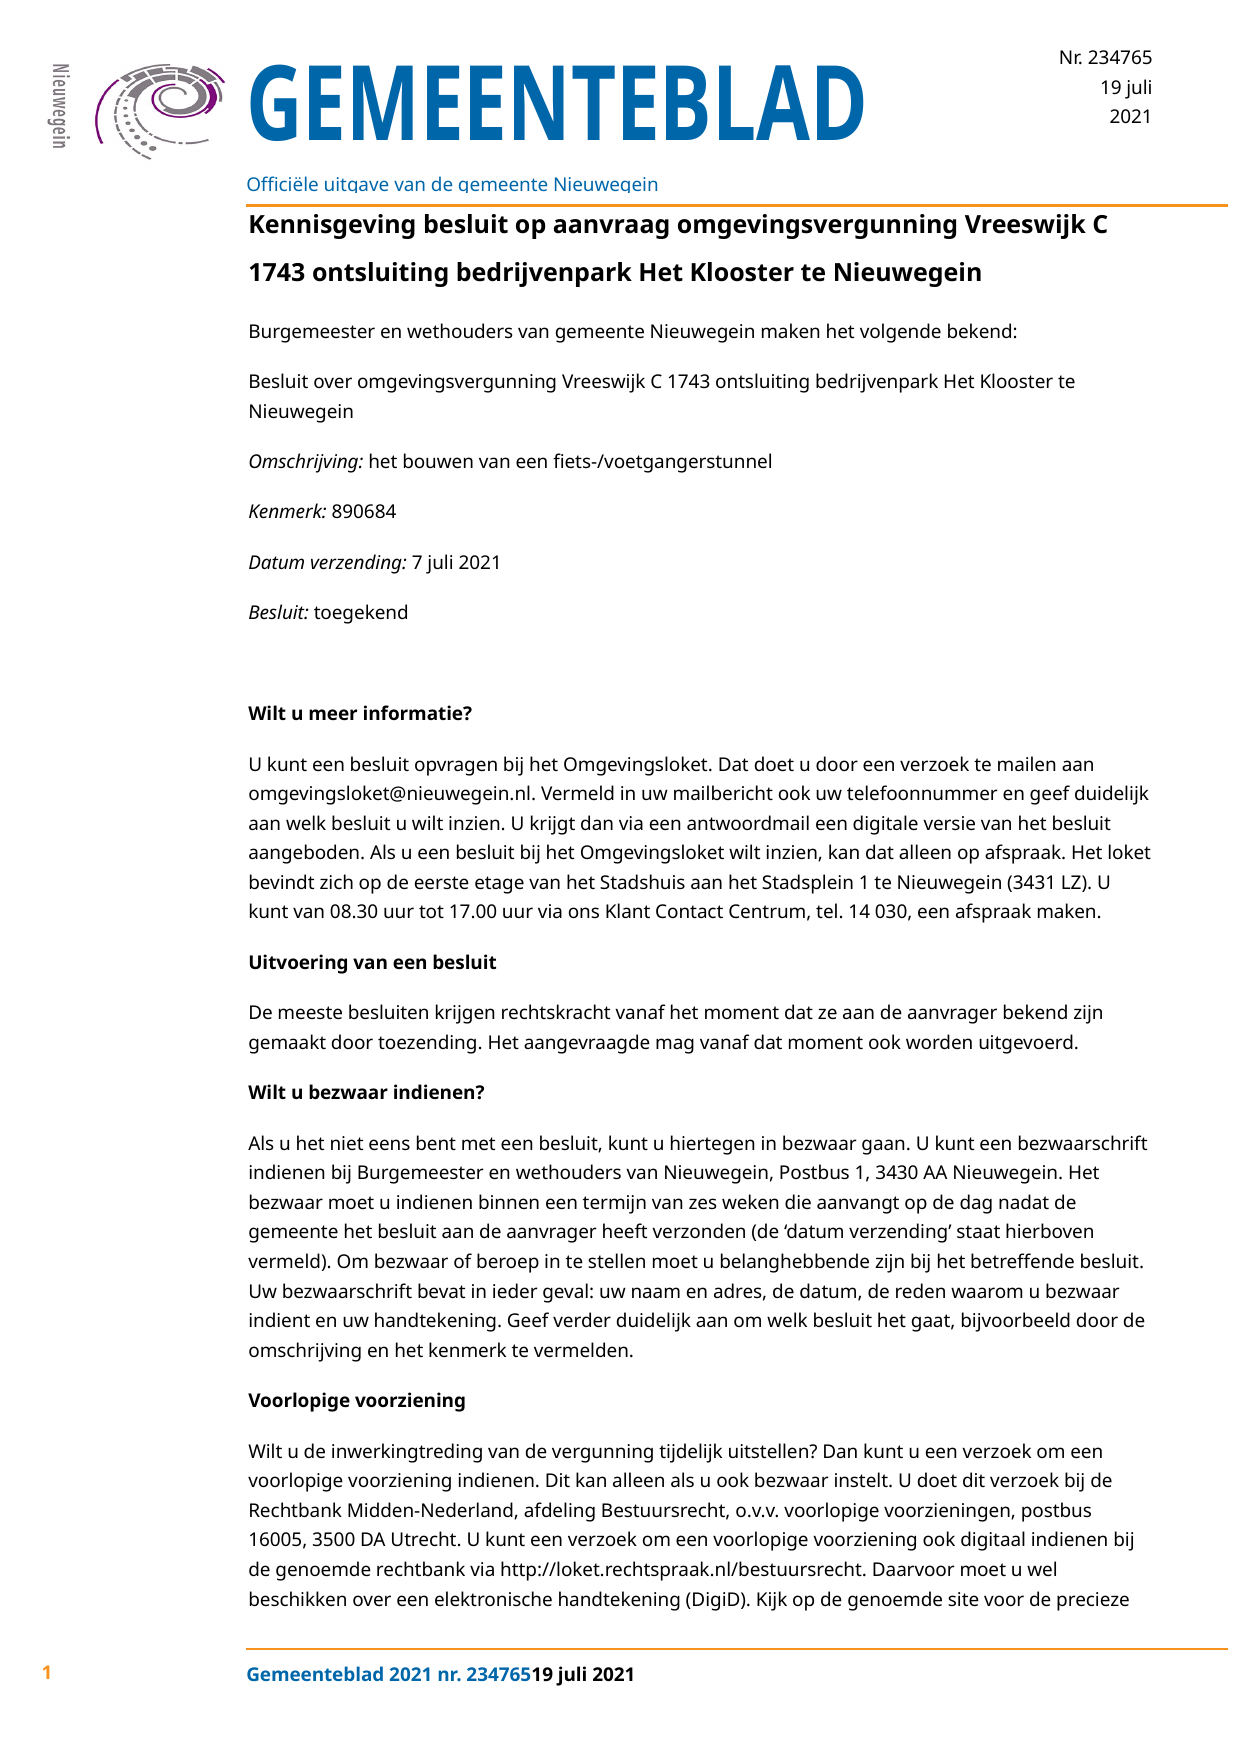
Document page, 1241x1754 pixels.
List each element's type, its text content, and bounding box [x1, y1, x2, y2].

text De meeste besluiten krijgen rechtskracht vanaf het moment dat ze aan de aanvrager bekend zijn gemaakt door toezending. Het aangevraagde mag vanaf dat moment ook worden uitgevoerd. [248, 999, 1152, 1055]
text Datum verzending: 7 juli 2021 [248, 549, 1152, 575]
text Voorlopige voorziening [248, 1387, 1152, 1413]
text Wilt u de inwerkingtreding van de vergunning tijdelijk uitstellen? Dan kunt u een verzoek om een voorlopige voorziening indienen. Dit kan alleen als u ook bezwaar instelt. U doet dit verzoek bij de Rechtbank Midden-Nederland, afdeling Bestuursrecht, o.v.v. voorlopige voorzieningen, postbus 16005, 3500 DA Utrecht. U kunt een verzoek om een voorlopige voorziening ook digitaal indienen bij de genoemde rechtbank via http://loket.rechtspraak.nl/bestuursrecht. Daarvoor moet u wel beschikken over een elektronische handtekening (DigiD). Kijk op de genoemde site voor de precieze [248, 1438, 1152, 1612]
text Als u het niet eens bent met een besluit, kunt u hiertegen in bezwaar gaan. U kunt een bezwaarschrift indienen bij Burgemeester en wethouders van Nieuwegein, Postbus 1, 3430 AA Nieuwegein. Het bezwaar moet u indienen binnen een termijn van zes weken die aanvangt op de dag nadat de gemeente het besluit aan de aanvrager heeft verzonden (de ‘datum verzending’ staat hierboven vermeld). Om bezwaar of beroep in te stellen moet u belanghebbende zijn bij het betreffende besluit. Uw bezwaarschrift bevat in ieder geval: uw naam en adres, de datum, de reden waarom u bezwaar indient en uw handtekening. Geef verder duidelijk aan om welk besluit het gaat, bijvoorbeeld door de omschrijving en het kenmerk te vermelden. [248, 1130, 1152, 1363]
text Besluit: toegekend [248, 599, 1152, 625]
text Besluit over omgevingsvergunning Vreeswijk C 1743 ontsluiting bedrijvenpark Het Klooster te Nieuwegein [248, 368, 1152, 424]
text U kunt een besluit opvragen bij het Omgevingsloket. Dat doet u door een verzoek te mailen aan omgevingsloket@nieuwegein.nl. Vermeld in uw mailbericht ook uw telefoonnummer en geef duidelijk aan welk besluit u wilt inzien. U krijgt dan via een antwoordmail een digitale versie van het besluit aangeboden. Als u een besluit bij het Omgevingsloket wilt inzien, kan dat alleen op afspraak. Het loket bevindt zich op de eerste etage van het Stadshuis aan het Stadsplein 1 te Nieuwegein (3431 LZ). U kunt van 08.30 uur tot 17.00 uur via ons Klant Contact Centrum, tel. 14 030, een afspraak maken. [248, 751, 1152, 924]
text Uitvoering van een besluit [248, 949, 1152, 975]
text Omschrijving: het bouwen van een fiets-/voetgangerstunnel [248, 448, 1152, 474]
picture [41, 47, 231, 172]
text Kenmerk: 890684 [248, 499, 1152, 524]
text Kennisgeving besluit op aanvraag omgevingsvergunning Vreeswijk C 1743 ontsluiting bedrijvenpark Het Klooster te Nieuwegein [248, 207, 1152, 288]
text Wilt u meer informatie? [248, 700, 1152, 726]
text Wilt u bezwaar indienen? [248, 1079, 1152, 1105]
text Burgemeester en wethouders van gemeente Nieuwegein maken het volgende bekend: [248, 318, 1152, 344]
